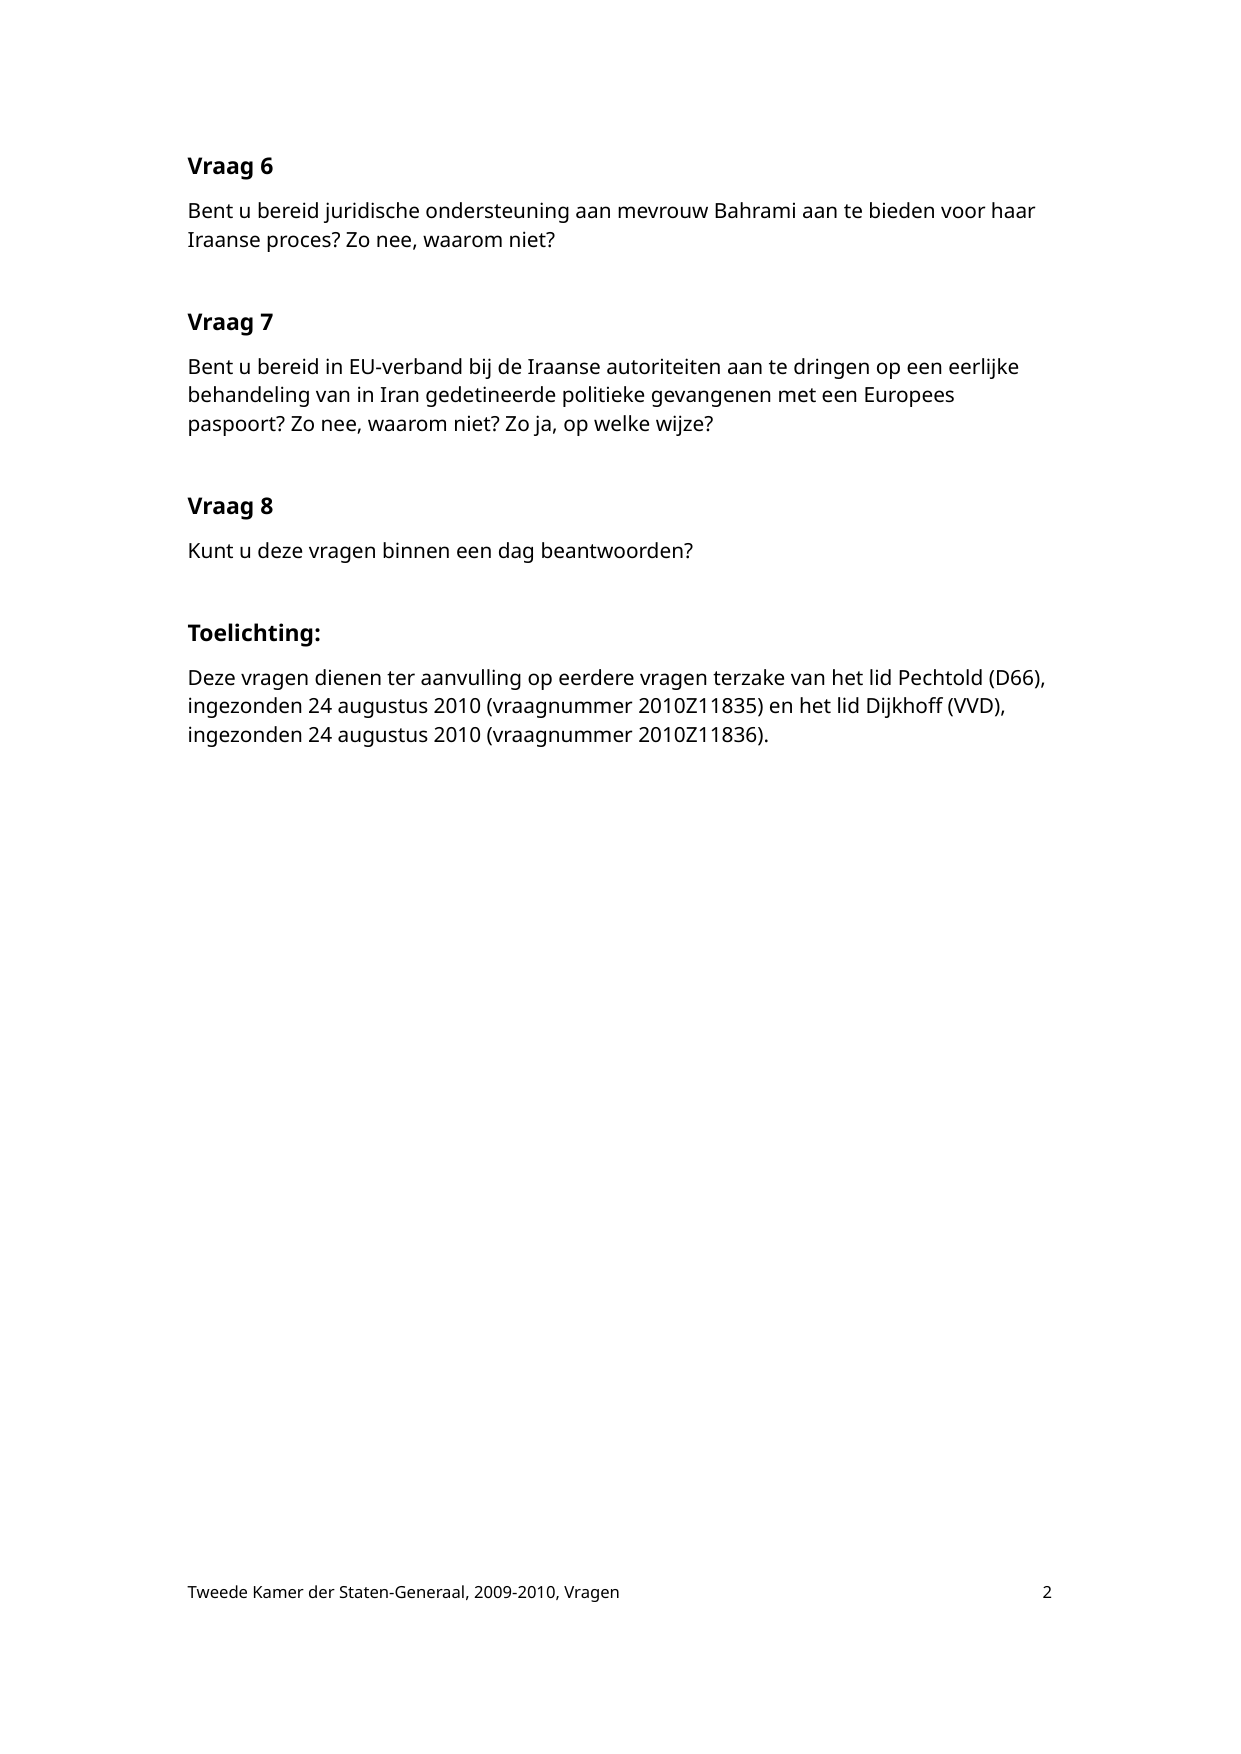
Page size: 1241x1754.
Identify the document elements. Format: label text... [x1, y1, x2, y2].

text Deze vragen dienen ter aanvulling op eerdere vragen terzake van het lid Pechtold (D66), ingezonden 24 augustus 2010 (vraagnummer 2010Z11835) en het lid Dijkhoff (VVD), ingezonden 24 augustus 2010 (vraagnummer 2010Z11836). [187, 663, 1053, 748]
text Bent u bereid juridische ondersteuning aan mevrouw Bahrami aan te bieden voor haar Iraanse proces? Zo nee, waarom niet? [187, 196, 1053, 253]
text Bent u bereid in EU-verband bij de Iraanse autoriteiten aan te dringen op een eerlijke behandeling van in Iran gedetineerde politieke gevangenen met een Europees paspoort? Zo nee, waarom niet? Zo ja, op welke wijze? [187, 352, 1053, 437]
subtitle Vraag 7 [187, 306, 1053, 337]
subtitle Toelichting: [187, 617, 1053, 648]
subtitle Vraag 6 [187, 150, 1053, 181]
subtitle Vraag 8 [187, 490, 1053, 521]
text Kunt u deze vragen binnen een dag beantwoorden? [187, 536, 1053, 564]
